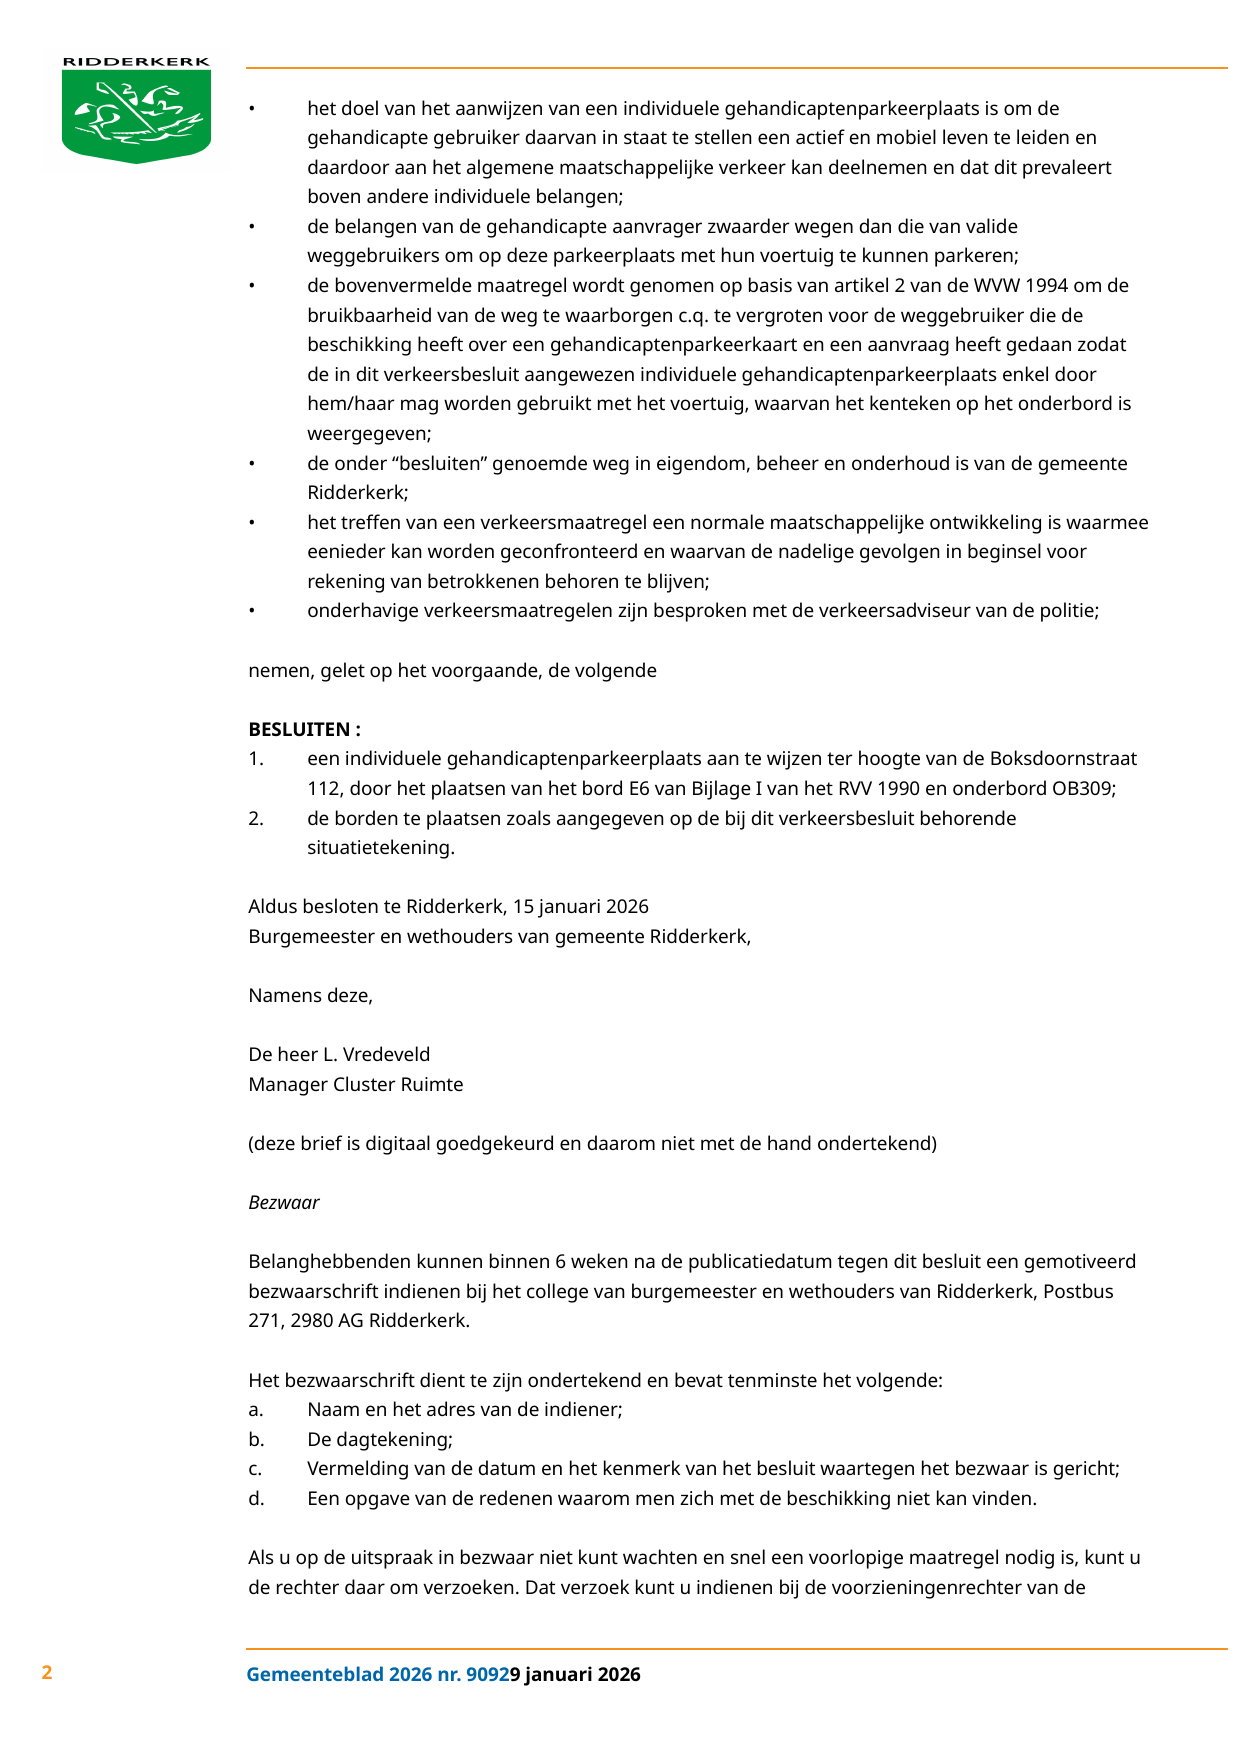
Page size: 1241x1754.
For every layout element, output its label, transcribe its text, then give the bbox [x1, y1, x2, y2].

list het doel van het aanwijzen van een individuele gehandicaptenparkeerplaats is om de gehandicapte gebruiker daarvan in staat te stellen een actief en mobiel leven te leiden en daardoor aan het algemene maatschappelijke verkeer kan deelnemen en dat dit prevaleert boven andere individuele belangen; [248, 95, 1152, 209]
text Namens deze, [248, 982, 1152, 1008]
text Burgemeester en wethouders van gemeente Ridderkerk, [248, 923, 1152, 949]
list de belangen van de gehandicapte aanvrager zwaarder wegen dan die van valide weggebruikers om op deze parkeerplaats met hun voertuig te kunnen parkeren; [248, 213, 1152, 268]
text Als u op de uitspraak in bezwaar niet kunt wachten en snel een voorlopige maatregel nodig is, kunt u de rechter daar om verzoeken. Dat verzoek kunt u indienen bij de voorzieningenrechter van de [248, 1544, 1152, 1600]
text nemen, gelet op het voorgaande, de volgende [248, 657, 1152, 683]
list Vermelding van de datum en het kenmerk van het besluit waartegen het bezwaar is gericht; [248, 1456, 1152, 1481]
text Aldus besloten te Ridderkerk, 15 januari 2026 [248, 893, 1152, 919]
list onderhavige verkeersmaatregelen zijn besproken met de verkeersadviseur van de politie; [248, 598, 1152, 623]
list de bovenvermelde maatregel wordt genomen op basis van artikel 2 van de WVW 1994 om de bruikbaarheid van de weg te waarborgen c.q. te vergroten voor de weggebruiker die de beschikking heeft over een gehandicaptenparkeerkaart en een aanvraag heeft gedaan zodat de in dit verkeersbesluit aangewezen individuele gehandicaptenparkeerplaats enkel door hem/haar mag worden gebruikt met het voertuig, waarvan het kenteken op het onderbord is weergegeven; [248, 272, 1152, 446]
list de onder “besluiten” genoemde weg in eigendom, beheer en onderhoud is van de gemeente Ridderkerk; [248, 450, 1152, 505]
text Manager Cluster Ruimte [248, 1071, 1152, 1097]
text BESLUITEN : [248, 716, 1152, 742]
text Het bezwaarschrift dient te zijn ondertekend en bevat tenminste het volgende: [248, 1367, 1152, 1393]
text (deze brief is digitaal goedgekeurd en daarom niet met de hand ondertekend) [248, 1130, 1152, 1156]
list Naam en het adres van de indiener; [248, 1396, 1152, 1422]
text Bezwaar [248, 1189, 1152, 1215]
list de borden te plaatsen zoals aangegeven op de bij dit verkeersbesluit behorende situatietekening. [248, 805, 1152, 860]
list Een opgave van de redenen waarom men zich met de beschikking niet kan vinden. [248, 1485, 1152, 1511]
list het treffen van een verkeersmaatregel een normale maatschappelijke ontwikkeling is waarmee eenieder kan worden geconfronteerd en waarvan de nadelige gevolgen in beginsel voor rekening van betrokkenen behoren te blijven; [248, 509, 1152, 594]
list een individuele gehandicaptenparkeerplaats aan te wijzen ter hoogte van de Boksdoornstraat 112, door het plaatsen van het bord E6 van Bijlage I van het RVV 1990 en onderbord OB309; [248, 746, 1152, 801]
text De heer L. Vredeveld [248, 1041, 1152, 1067]
text Belanghebbenden kunnen binnen 6 weken na de publicatiedatum tegen dit besluit een gemotiveerd bezwaarschrift indienen bij het college van burgemeester en wethouders van Ridderkerk, Postbus 271, 2980 AG Ridderkerk. [248, 1248, 1152, 1333]
picture [41, 47, 231, 172]
list De dagtekening; [248, 1426, 1152, 1452]
